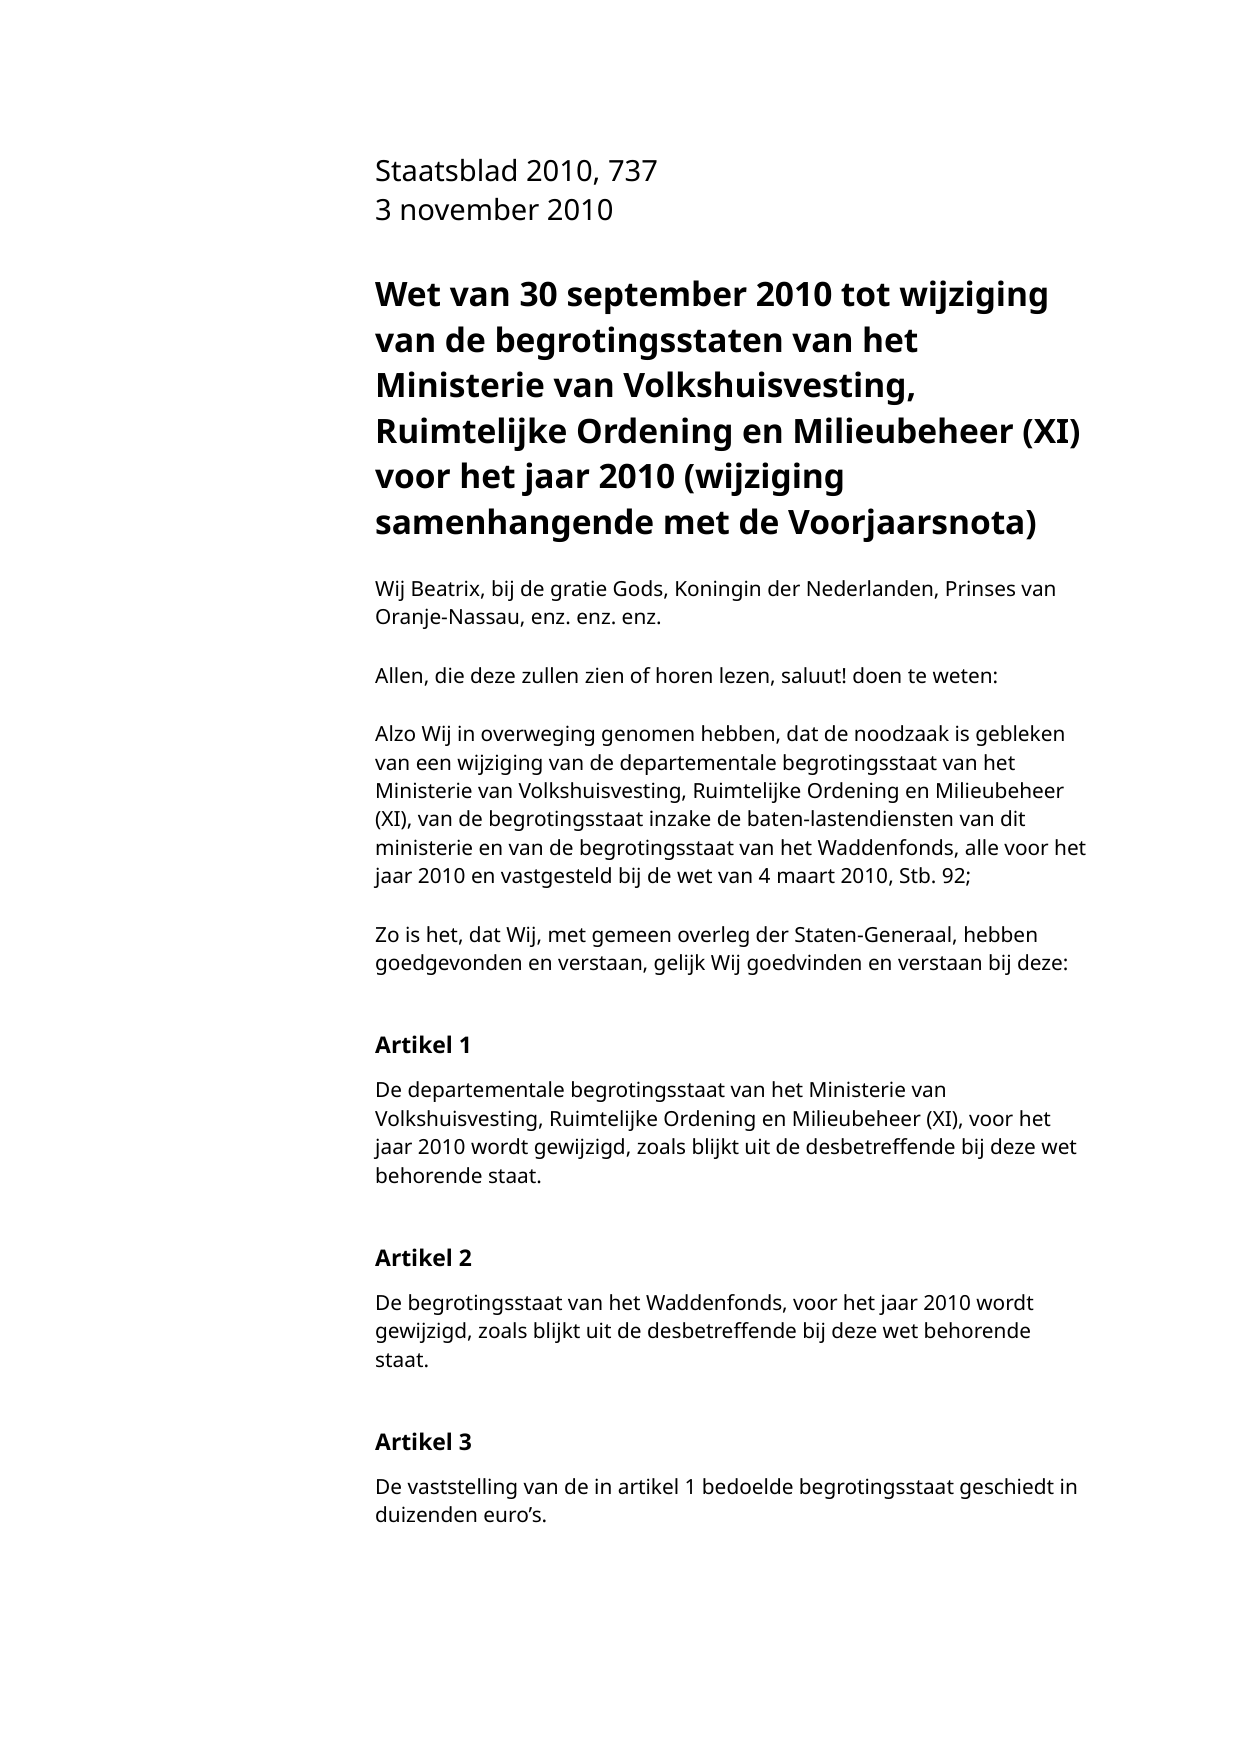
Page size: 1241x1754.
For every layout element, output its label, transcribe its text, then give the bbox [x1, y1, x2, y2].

text Allen, die deze zullen zien of horen lezen, saluut! doen te weten: [375, 661, 1090, 689]
text De departementale begrotingsstaat van het Ministerie van Volkshuisvesting, Ruimtelijke Ordening en Milieubeheer (XI), voor het jaar 2010 wordt gewijzigd, zoals blijkt uit de desbetreffende bij deze wet behorende staat. [375, 1076, 1090, 1189]
text De vaststelling van de in artikel 1 bedoelde begrotingsstaat geschiedt in duizenden euro’s. [375, 1472, 1090, 1529]
text Alzo Wij in overweging genomen hebben, dat de noodzaak is gebleken van een wijziging van de departementale begrotingsstaat van het Ministerie van Volkshuisvesting, Ruimtelijke Ordening en Milieubeheer (XI), van de begrotingsstaat inzake de baten-lastendiensten van dit ministerie en van de begrotingsstaat van het Waddenfonds, alle voor het jaar 2010 en vastgesteld bij de wet van 4 maart 2010, Stb. 92; [375, 719, 1090, 890]
text Wij Beatrix, bij de gratie Gods, Koningin der Nederlanden, Prinses van Oranje-Nassau, enz. enz. enz. [375, 574, 1090, 631]
text 3 november 2010 [375, 190, 1090, 229]
text Zo is het, dat Wij, met gemeen overleg der Staten-Generaal, hebben goedgevonden en verstaan, gelijk Wij goedvinden en verstaan bij deze: [375, 920, 1090, 977]
subtitle Artikel 2 [375, 1242, 1090, 1273]
subtitle Wet van 30 september 2010 tot wijziging van de begrotingsstaten van het Ministerie van Volkshuisvesting, Ruimtelijke Ordening en Milieubeheer (XI) voor het jaar 2010 (wijziging samenhangende met de Voorjaarsnota) [375, 271, 1090, 544]
subtitle Artikel 3 [375, 1426, 1090, 1457]
text Staatsblad 2010, 737 [375, 150, 1090, 190]
text De begrotingsstaat van het Waddenfonds, voor het jaar 2010 wordt gewijzigd, zoals blijkt uit de desbetreffende bij deze wet behorende staat. [375, 1288, 1090, 1373]
subtitle Artikel 1 [375, 1029, 1090, 1061]
